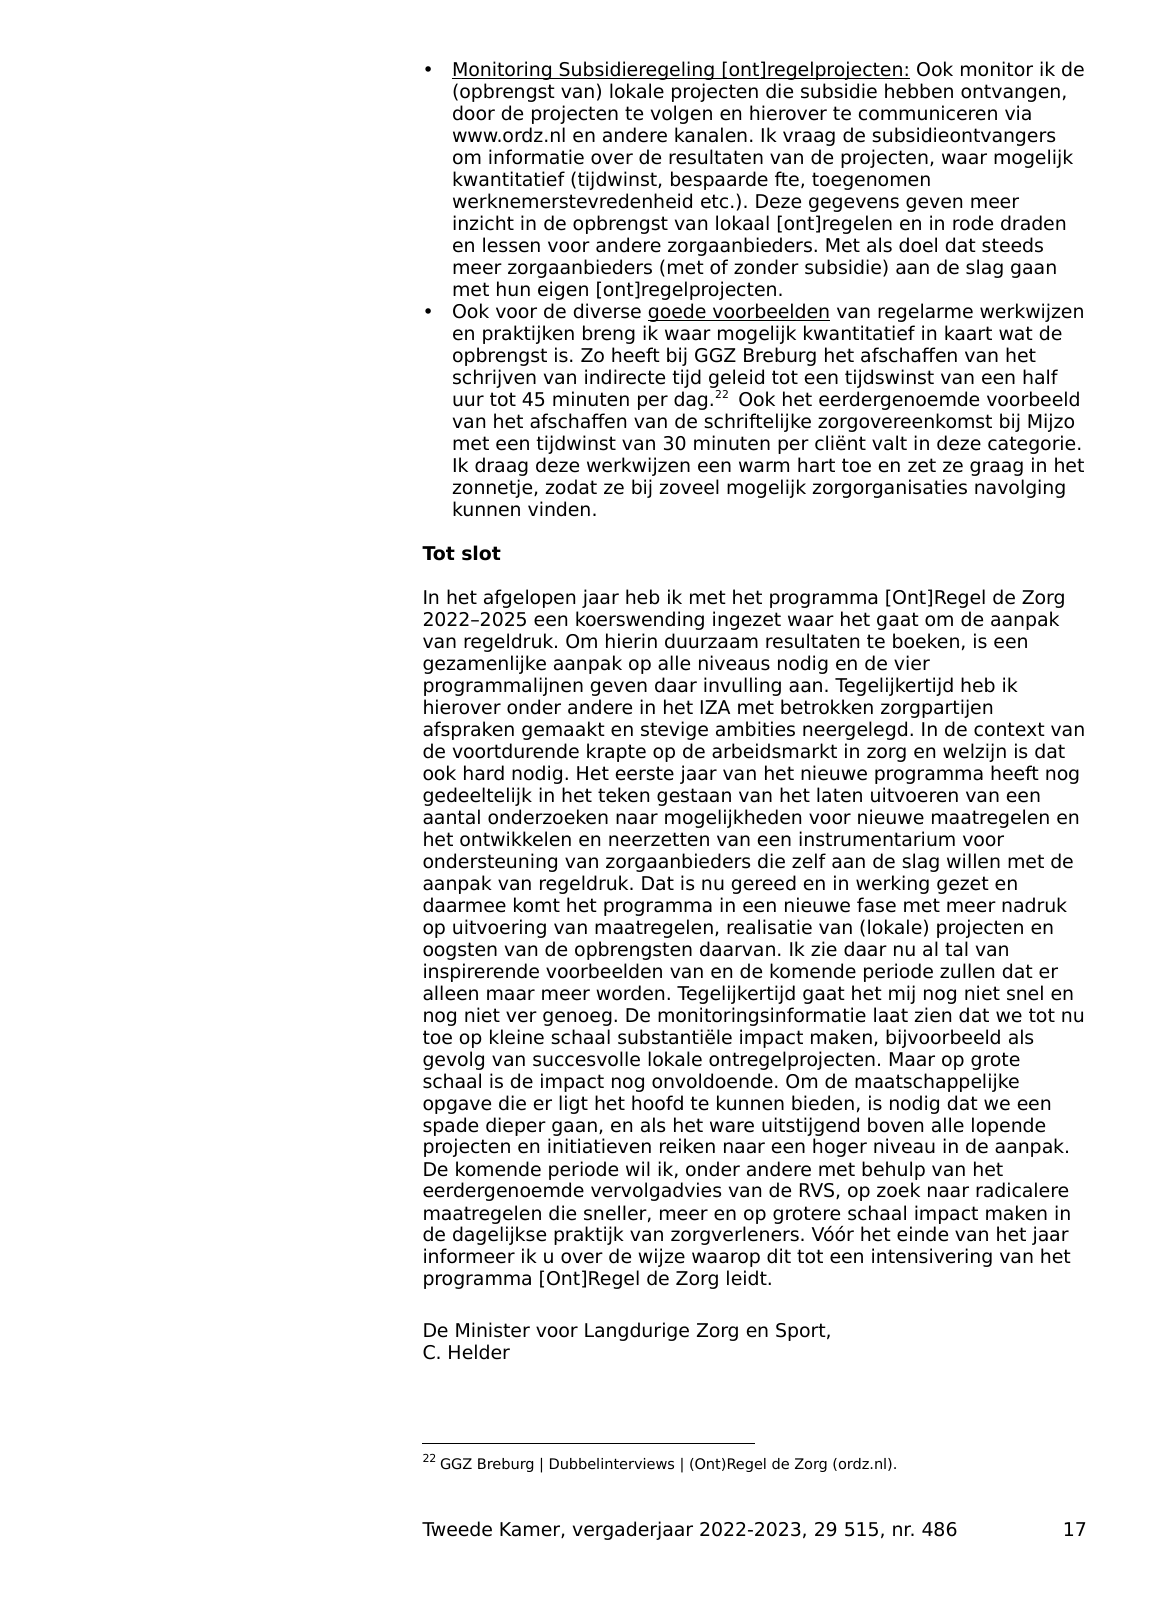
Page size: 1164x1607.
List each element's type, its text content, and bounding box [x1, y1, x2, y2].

text GGZ Breburg | Dubbelinterviews | (Ont)Regel de Zorg (ordz.nl). [422, 1452, 1087, 1474]
text De Minister voor Langdurige Zorg en Sport, C. Helder [422, 1320, 1087, 1364]
subtitle Tot slot [422, 543, 1087, 565]
text In het afgelopen jaar heb ik met het programma [Ont]Regel de Zorg 2022–2025 een koerswending ingezet waar het gaat om de aanpak van regeldruk. Om hierin duurzaam resultaten te boeken, is een gezamenlijke aanpak op alle niveaus nodig en de vier programmalijnen geven daar invulling aan. Tegelijkertijd heb ik hierover onder andere in het IZA met betrokken zorgpartijen afspraken gemaakt en stevige ambities neergelegd. In de context van de voortdurende krapte op de arbeidsmarkt in zorg en welzijn is dat ook hard nodig. Het eerste jaar van het nieuwe programma heeft nog gedeeltelijk in het teken gestaan van het laten uitvoeren van een aantal onderzoeken naar mogelijkheden voor nieuwe maatregelen en het ontwikkelen en neerzetten van een instrumentarium voor ondersteuning van zorgaanbieders die zelf aan de slag willen met de aanpak van regeldruk. Dat is nu gereed en in werking gezet en daarmee komt het programma in een nieuwe fase met meer nadruk op uitvoering van maatregelen, realisatie van (lokale) projecten en oogsten van de opbrengsten daarvan. Ik zie daar nu al tal van inspirerende voorbeelden van en de komende periode zullen dat er alleen maar meer worden. Tegelijkertijd gaat het mij nog niet snel en nog niet ver genoeg. De monitoringsinformatie laat zien dat we tot nu toe op kleine schaal substantiële impact maken, bijvoorbeeld als gevolg van succesvolle lokale ontregelprojecten. Maar op grote schaal is de impact nog onvoldoende. Om de maatschappelijke opgave die er ligt het hoofd te kunnen bieden, is nodig dat we een spade dieper gaan, en als het ware uitstijgend boven alle lopende projecten en initiatieven reiken naar een hoger niveau in de aanpak. De komende periode wil ik, onder andere met behulp van het eerdergenoemde vervolgadvies van de RVS, op zoek naar radicalere maatregelen die sneller, meer en op grotere schaal impact maken in de dagelijkse praktijk van zorgverleners. Vóór het einde van het jaar informeer ik u over de wijze waarop dit tot een intensivering van het programma [Ont]Regel de Zorg leidt. [422, 587, 1087, 1290]
text • Monitoring Subsidieregeling [ont]regelprojecten: Ook monitor ik de (opbrengst van) lokale projecten die subsidie hebben ontvangen, door de projecten te volgen en hierover te communiceren via www.ordz.nl en andere kanalen. Ik vraag de subsidieontvangers om informatie over de resultaten van de projecten, waar mogelijk kwantitatief (tijdwinst, bespaarde fte, toegenomen werknemerstevredenheid etc.). Deze gegevens geven meer inzicht in de opbrengst van lokaal [ont]regelen en in rode draden en lessen voor andere zorgaanbieders. Met als doel dat steeds meer zorgaanbieders (met of zonder subsidie) aan de slag gaan met hun eigen [ont]regelprojecten. [422, 59, 1087, 301]
text • Ook voor de diverse goede voorbeelden van regelarme werkwijzen en praktijken breng ik waar mogelijk kwantitatief in kaart wat de opbrengst is. Zo heeft bij GGZ Breburg het afschaffen van het schrijven van indirecte tijd geleid tot een tijdswinst van een half uur tot 45 minuten per dag. Ook het eerdergenoemde voorbeeld van het afschaffen van de schriftelijke zorgovereenkomst bij Mijzo met een tijdwinst van 30 minuten per cliënt valt in deze categorie. Ik draag deze werkwijzen een warm hart toe en zet ze graag in het zonnetje, zodat ze bij zoveel mogelijk zorgorganisaties navolging kunnen vinden. [422, 301, 1087, 521]
